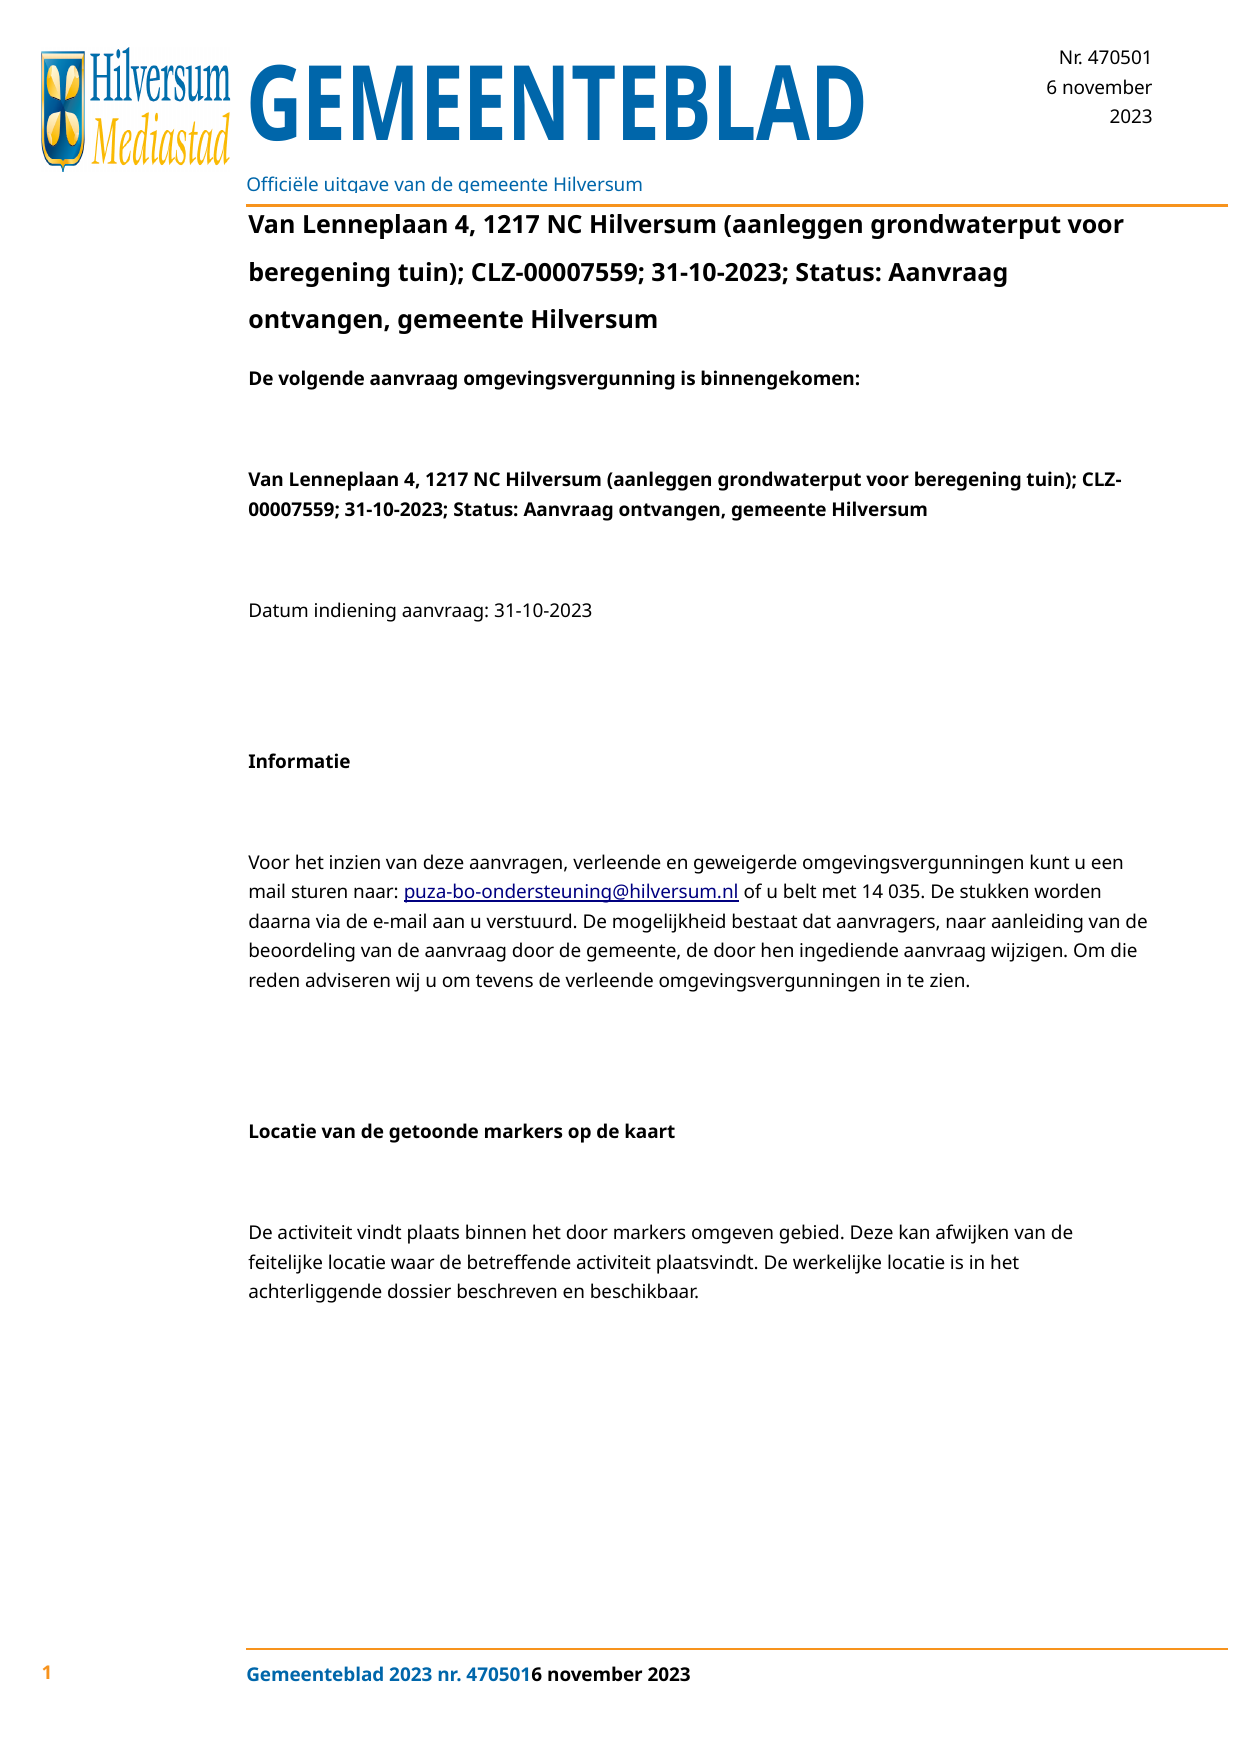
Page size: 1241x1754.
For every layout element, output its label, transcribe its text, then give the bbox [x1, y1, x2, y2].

text Van Lenneplaan 4, 1217 NC Hilversum (aanleggen grondwaterput voor beregening tuin); CLZ-00007559; 31-10-2023; Status: Aanvraag ontvangen, gemeente Hilversum [248, 207, 1152, 336]
text Datum indiening aanvraag: 31-10-2023 [248, 597, 1152, 622]
picture [41, 47, 231, 172]
text De volgende aanvraag omgevingsvergunning is binnengekomen: [248, 366, 1152, 391]
text Locatie van de getoonde markers op de kaart [248, 1118, 1152, 1144]
text Van Lenneplaan 4, 1217 NC Hilversum (aanleggen grondwaterput voor beregening tuin); CLZ-00007559; 31-10-2023; Status: Aanvraag ontvangen, gemeente Hilversum [248, 466, 1152, 522]
text Informatie [248, 748, 1152, 774]
text De activiteit vindt plaats binnen het door markers omgeven gebied. Deze kan afwijken van de feitelijke locatie waar de betreffende activiteit plaatsvindt. De werkelijke locatie is in het achterliggende dossier beschreven en beschikbaar. [248, 1219, 1152, 1304]
text Voor het inzien van deze aanvragen, verleende en geweigerde omgevingsvergunningen kunt u een mail sturen naar: puza-bo-ondersteuning@hilversum.nl of u belt met 14 035. De stukken worden daarna via de e-mail aan u verstuurd. De mogelijkheid bestaat dat aanvragers, naar aanleiding van de beoordeling van de aanvraag door de gemeente, de door hen ingediende aanvraag wijzigen. Om die reden adviseren wij u om tevens de verleende omgevingsvergunningen in te zien. [248, 849, 1152, 993]
